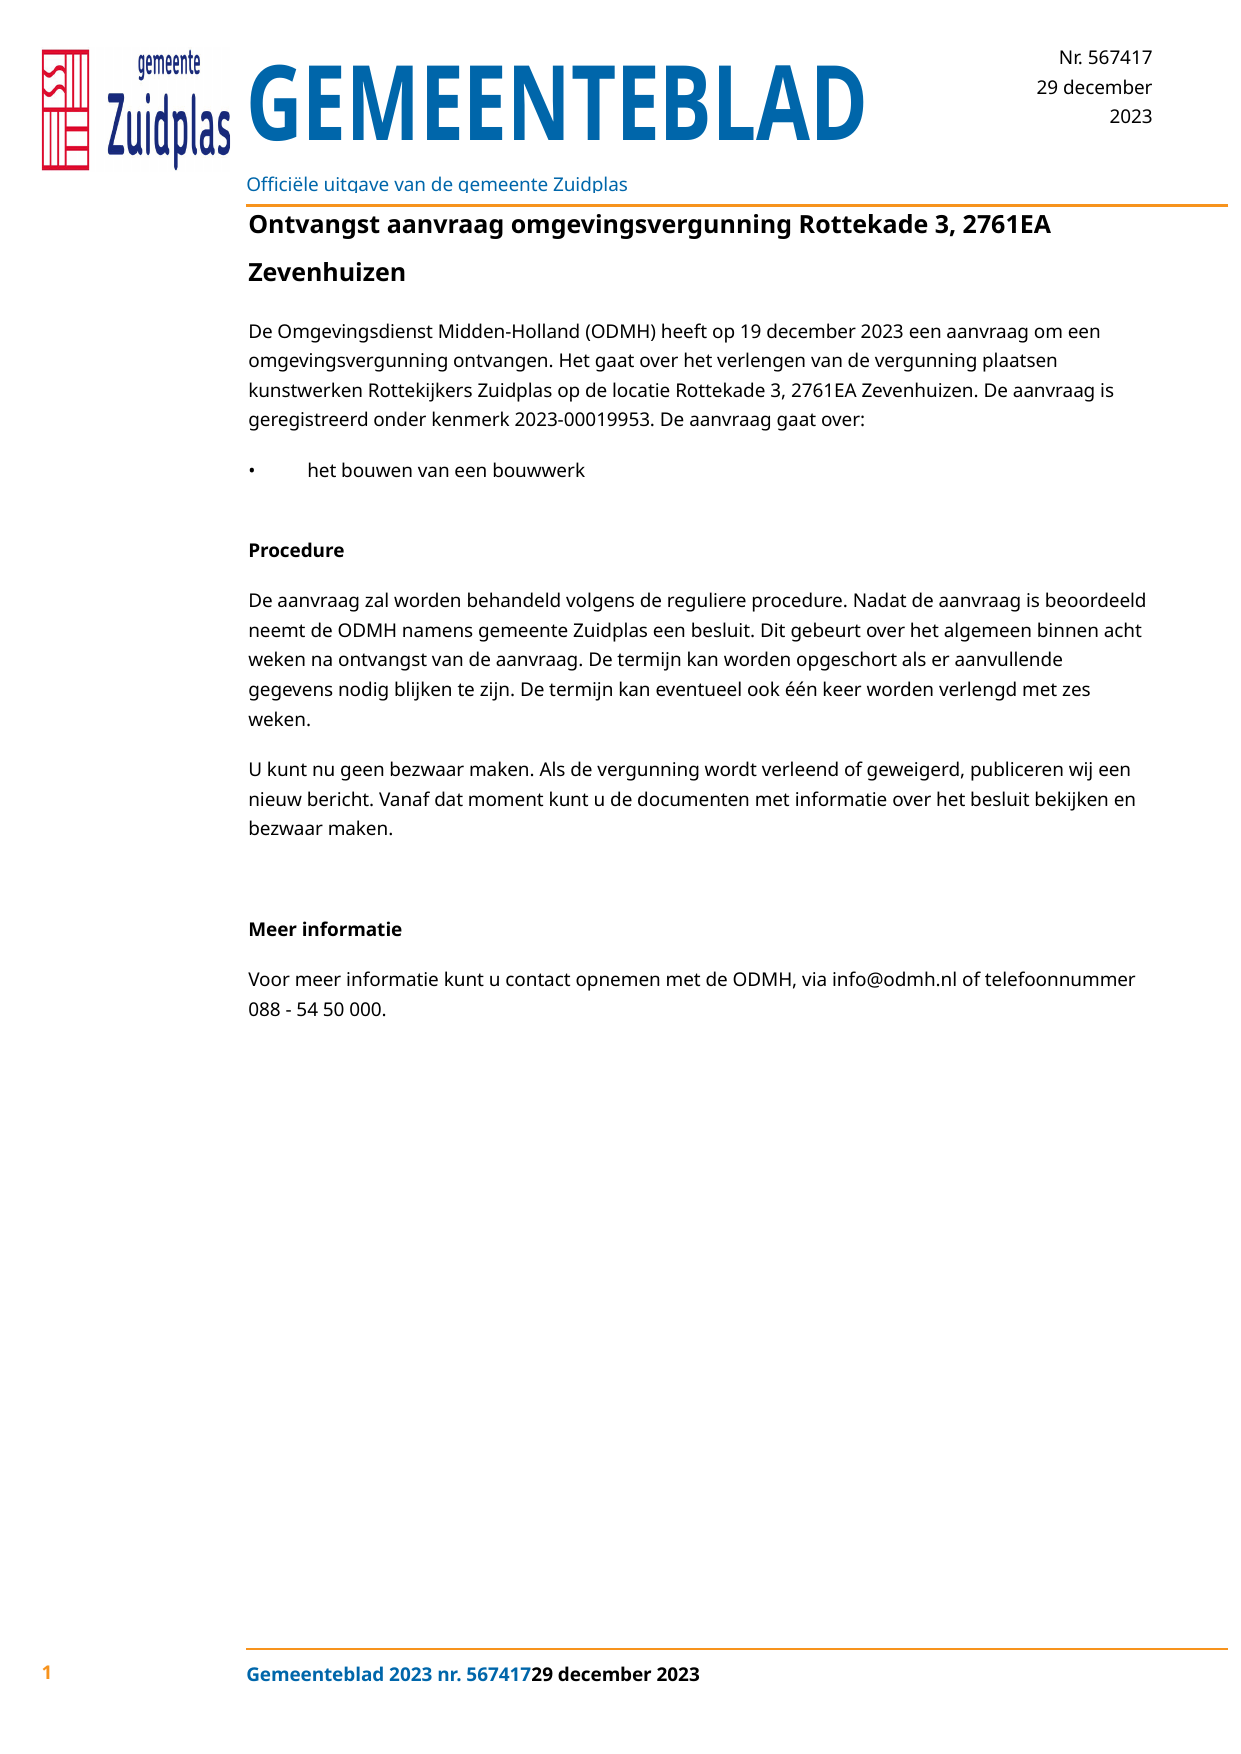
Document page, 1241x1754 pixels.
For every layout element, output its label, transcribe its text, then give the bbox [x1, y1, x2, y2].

text De Omgevingsdienst Midden-Holland (ODMH) heeft op 19 december 2023 een aanvraag om een omgevingsvergunning ontvangen. Het gaat over het verlengen van de vergunning plaatsen kunstwerken Rottekijkers Zuidplas op de locatie Rottekade 3, 2761EA Zevenhuizen. De aanvraag is geregistreerd onder kenmerk 2023-00019953. De aanvraag gaat over: [248, 318, 1152, 432]
text Meer informatie [248, 916, 1152, 942]
text Ontvangst aanvraag omgevingsvergunning Rottekade 3, 2761EA Zevenhuizen [248, 207, 1152, 288]
text U kunt nu geen bezwaar maken. Als de vergunning wordt verleend of geweigerd, publiceren wij een nieuw bericht. Vanaf dat moment kunt u de documenten met informatie over het besluit bekijken en bezwaar maken. [248, 756, 1152, 841]
list het bouwen van een bouwwerk [248, 457, 1152, 483]
text Voor meer informatie kunt u contact opnemen met de ODMH, via info@odmh.nl of telefoonnummer 088 - 54 50 000. [248, 967, 1152, 1022]
text Procedure [248, 537, 1152, 563]
picture [41, 47, 231, 172]
text De aanvraag zal worden behandeld volgens de reguliere procedure. Nadat de aanvraag is beoordeeld neemt de ODMH namens gemeente Zuidplas een besluit. Dit gebeurt over het algemeen binnen acht weken na ontvangst van de aanvraag. De termijn kan worden opgeschort als er aanvullende gegevens nodig blijken te zijn. De termijn kan eventueel ook één keer worden verlengd met zes weken. [248, 587, 1152, 732]
